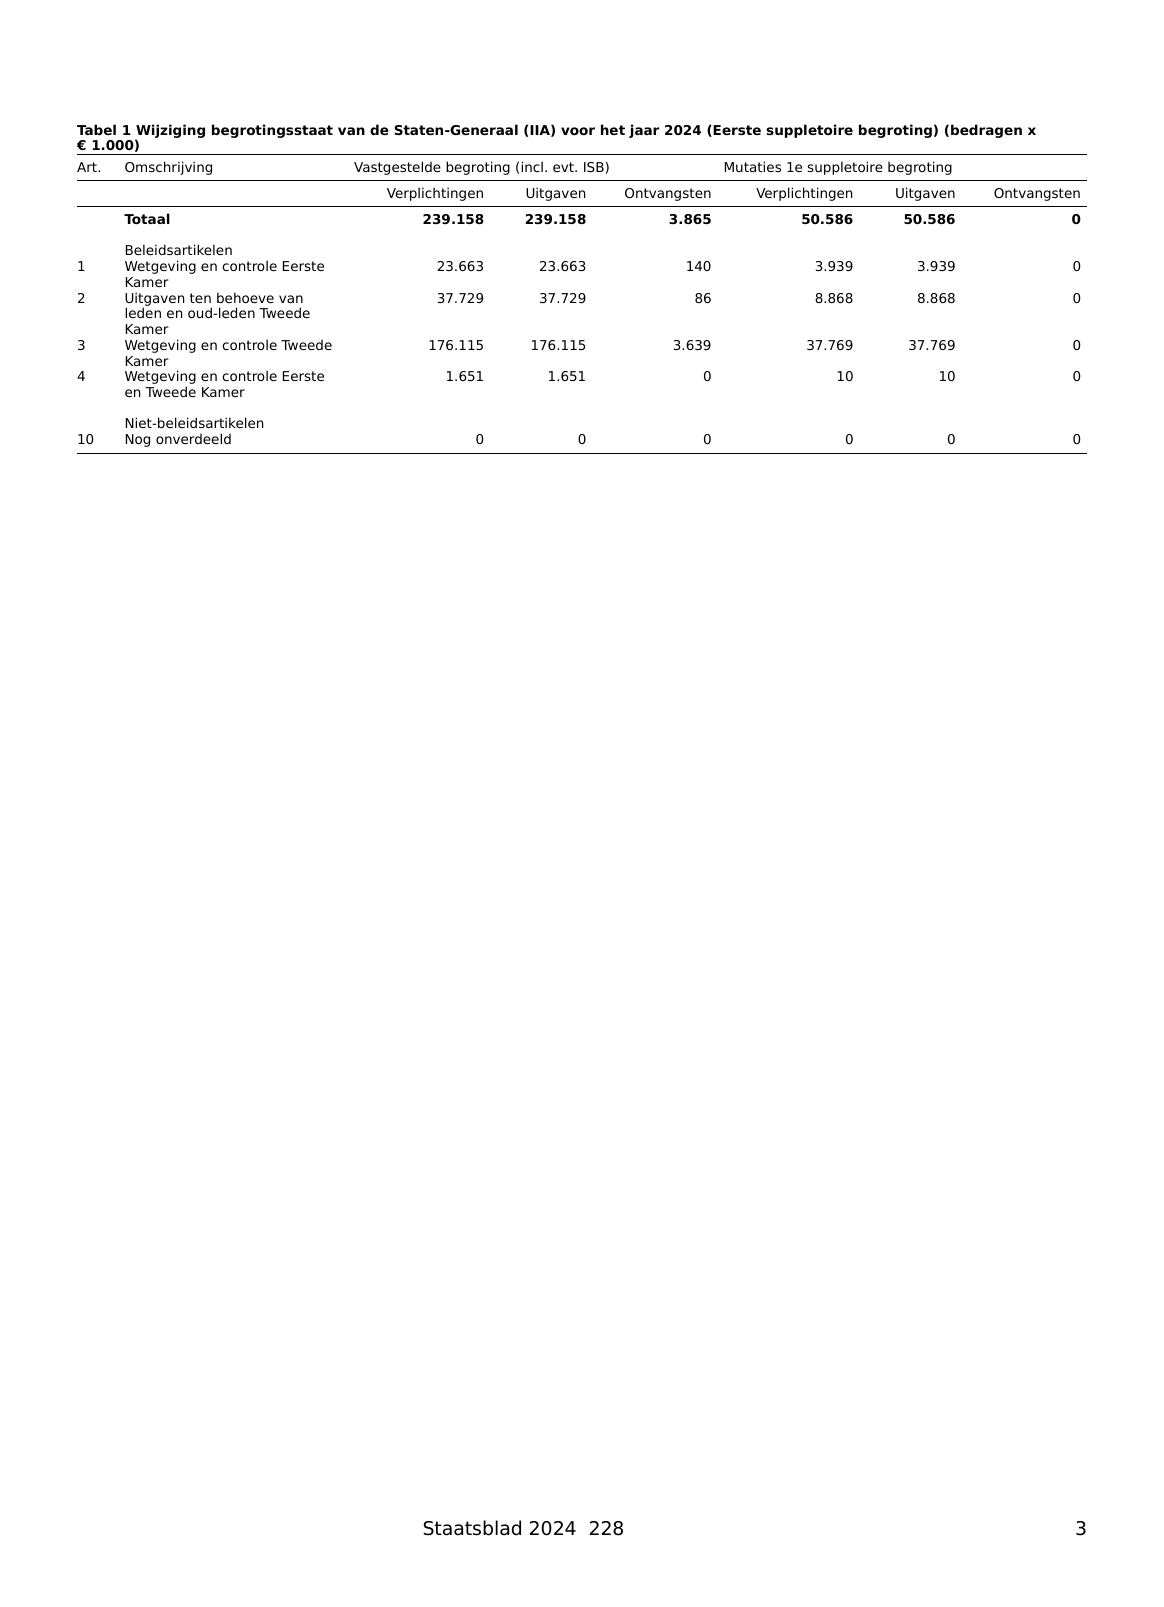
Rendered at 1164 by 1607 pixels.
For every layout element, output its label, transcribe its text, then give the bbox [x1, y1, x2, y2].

table_cell [717, 416, 859, 432]
table_cell [717, 401, 859, 416]
table_cell Wetgeving en controle Tweede Kamer [119, 338, 348, 369]
table_cell [348, 243, 490, 259]
table_cell Art. [77, 155, 118, 180]
table_cell [119, 181, 348, 206]
table_cell [348, 228, 490, 243]
table_cell 3.639 [592, 338, 717, 369]
table_cell 0 [961, 369, 1087, 401]
table_cell Ontvangsten [961, 181, 1087, 206]
table_cell 0 [348, 432, 490, 452]
table_cell 37.729 [490, 290, 592, 338]
table_cell [77, 181, 118, 206]
table_cell [77, 416, 118, 432]
table_cell Wetgeving en controle Eerste Kamer [119, 259, 348, 290]
table_cell [490, 243, 592, 259]
table_cell 0 [490, 432, 592, 452]
table_cell 239.158 [490, 207, 592, 227]
table_cell Uitgaven [490, 181, 592, 206]
table_cell [490, 401, 592, 416]
table_cell 2 [77, 290, 118, 338]
table_cell 86 [592, 290, 717, 338]
table_cell [859, 228, 961, 243]
table_cell 10 [859, 369, 961, 401]
table_cell [119, 228, 348, 243]
table_cell [859, 401, 961, 416]
table_cell [119, 401, 348, 416]
table_cell 0 [961, 207, 1087, 227]
table_cell 8.868 [859, 290, 961, 338]
table_cell 50.586 [717, 207, 859, 227]
table_cell 239.158 [348, 207, 490, 227]
table_cell [592, 228, 717, 243]
table_cell [961, 228, 1087, 243]
table_cell Uitgaven ten behoeve van leden en oud-leden Tweede Kamer [119, 290, 348, 338]
table_cell Uitgaven [859, 181, 961, 206]
table_cell 0 [592, 432, 717, 452]
table_cell 1.651 [348, 369, 490, 401]
table_cell 37.769 [717, 338, 859, 369]
table_cell Beleidsartikelen [119, 243, 348, 259]
table_cell Nog onverdeeld [119, 432, 348, 452]
table_cell 0 [717, 432, 859, 452]
table_cell 0 [961, 338, 1087, 369]
table_cell Vastgestelde begroting (incl. evt. ISB) [348, 155, 717, 180]
table_cell 23.663 [348, 259, 490, 290]
table_cell 8.868 [717, 290, 859, 338]
table_cell 176.115 [490, 338, 592, 369]
table_cell [77, 207, 118, 227]
table_cell 0 [961, 290, 1087, 338]
table_cell [490, 228, 592, 243]
table_cell Niet-beleidsartikelen [119, 416, 348, 432]
table_cell 3.865 [592, 207, 717, 227]
table_header Tabel 1 Wijziging begrotingsstaat van de Staten-Generaal (IIA) voor het jaar 2024 (Eerste suppletoire begroting) (bedragen x € 1.000) [77, 122, 1087, 154]
table_cell [348, 401, 490, 416]
table_cell 10 [77, 432, 118, 452]
table_cell [592, 401, 717, 416]
table_cell 50.586 [859, 207, 961, 227]
table_cell 1 [77, 259, 118, 290]
table_cell 140 [592, 259, 717, 290]
table_cell Verplichtingen [348, 181, 490, 206]
table_cell Mutaties 1e suppletoire begroting [717, 155, 1087, 180]
table_cell Ontvangsten [592, 181, 717, 206]
table_cell 0 [961, 432, 1087, 452]
table_cell 0 [859, 432, 961, 452]
table_cell [592, 243, 717, 259]
table_cell 4 [77, 369, 118, 401]
table_cell [961, 416, 1087, 432]
table_cell 10 [717, 369, 859, 401]
table_cell 3.939 [717, 259, 859, 290]
table_cell 0 [592, 369, 717, 401]
table_cell [961, 243, 1087, 259]
table_cell Totaal [119, 207, 348, 227]
table_cell [592, 416, 717, 432]
table_cell 37.769 [859, 338, 961, 369]
table_cell [348, 416, 490, 432]
table_cell [717, 243, 859, 259]
table_cell 3 [77, 338, 118, 369]
table_cell 23.663 [490, 259, 592, 290]
table_cell [77, 401, 118, 416]
table_cell 0 [961, 259, 1087, 290]
table_cell [717, 228, 859, 243]
table_cell 176.115 [348, 338, 490, 369]
table_cell 3.939 [859, 259, 961, 290]
table_cell Omschrijving [119, 155, 348, 180]
table_cell [859, 243, 961, 259]
table_cell 1.651 [490, 369, 592, 401]
table_cell Verplichtingen [717, 181, 859, 206]
table_cell [961, 401, 1087, 416]
table_cell [77, 228, 118, 243]
table_cell [77, 243, 118, 259]
table_cell 37.729 [348, 290, 490, 338]
table_cell [859, 416, 961, 432]
table_cell Wetgeving en controle Eerste en Tweede Kamer [119, 369, 348, 401]
table_cell [490, 416, 592, 432]
